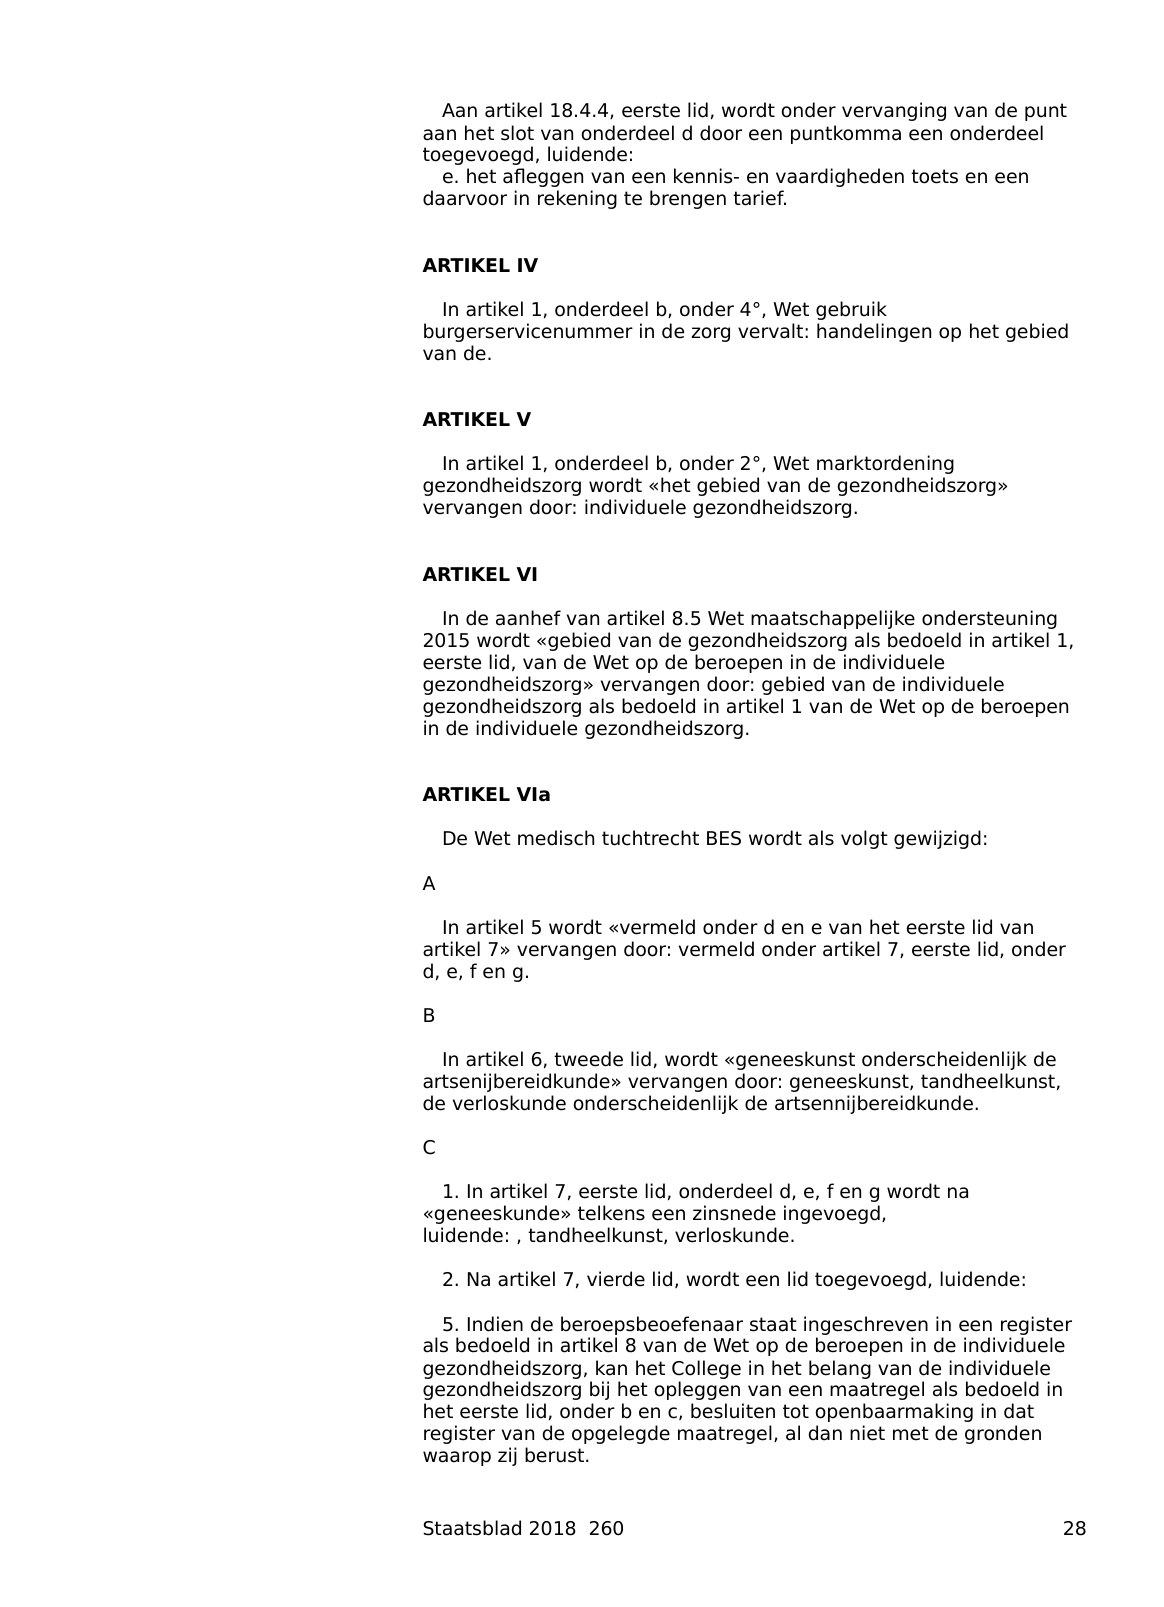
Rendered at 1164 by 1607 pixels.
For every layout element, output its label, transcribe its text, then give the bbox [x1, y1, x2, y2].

text Aan artikel 18.4.4, eerste lid, wordt onder vervanging van de punt aan het slot van onderdeel d door een puntkomma een onderdeel toegevoegd, luidende: [422, 100, 1087, 166]
subtitle ARTIKEL VI [422, 564, 1087, 586]
text In de aanhef van artikel 8.5 Wet maatschappelijke ondersteuning 2015 wordt «gebied van de gezondheidszorg als bedoeld in artikel 1, eerste lid, van de Wet op de beroepen in de individuele gezondheidszorg» vervangen door: gebied van de individuele gezondheidszorg als bedoeld in artikel 1 van de Wet op de beroepen in de individuele gezondheidszorg. [422, 608, 1087, 740]
text In artikel 1, onderdeel b, onder 2°, Wet marktordening gezondheidszorg wordt «het gebied van de gezondheidszorg» vervangen door: individuele gezondheidszorg. [422, 453, 1087, 519]
subtitle ARTIKEL IV [422, 255, 1087, 277]
text 2. Na artikel 7, vierde lid, wordt een lid toegevoegd, luidende: [422, 1269, 1087, 1291]
text In artikel 1, onderdeel b, onder 4°, Wet gebruik burgerservicenummer in de zorg vervalt: handelingen op het gebied van de. [422, 299, 1087, 365]
subtitle ARTIKEL V [422, 409, 1087, 431]
text A [422, 872, 1087, 894]
text In artikel 6, tweede lid, wordt «geneeskunst onderscheidenlijk de artsenijbereidkunde» vervangen door: geneeskunst, tandheelkunst, de verloskunde onderscheidenlijk de artsennijbereidkunde. [422, 1049, 1087, 1115]
text 1. In artikel 7, eerste lid, onderdeel d, e, f en g wordt na «geneeskunde» telkens een zinsnede ingevoegd, luidende: , tandheelkunst, verloskunde. [422, 1181, 1087, 1247]
text De Wet medisch tuchtrecht BES wordt als volgt gewijzigd: [422, 828, 1087, 850]
text C [422, 1137, 1087, 1159]
text In artikel 5 wordt «vermeld onder d en e van het eerste lid van artikel 7» vervangen door: vermeld onder artikel 7, eerste lid, onder d, e, f en g. [422, 917, 1087, 982]
text B [422, 1005, 1087, 1027]
text e. het afleggen van een kennis- en vaardigheden toets en een daarvoor in rekening te brengen tarief. [422, 166, 1087, 210]
subtitle ARTIKEL VIa [422, 784, 1087, 806]
text 5. Indien de beroepsbeoefenaar staat ingeschreven in een register als bedoeld in artikel 8 van de Wet op de beroepen in de individuele gezondheidszorg, kan het College in het belang van de individuele gezondheidszorg bij het opleggen van een maatregel als bedoeld in het eerste lid, onder b en c, besluiten tot openbaarmaking in dat register van de opgelegde maatregel, al dan niet met de gronden waarop zij berust. [422, 1313, 1087, 1467]
